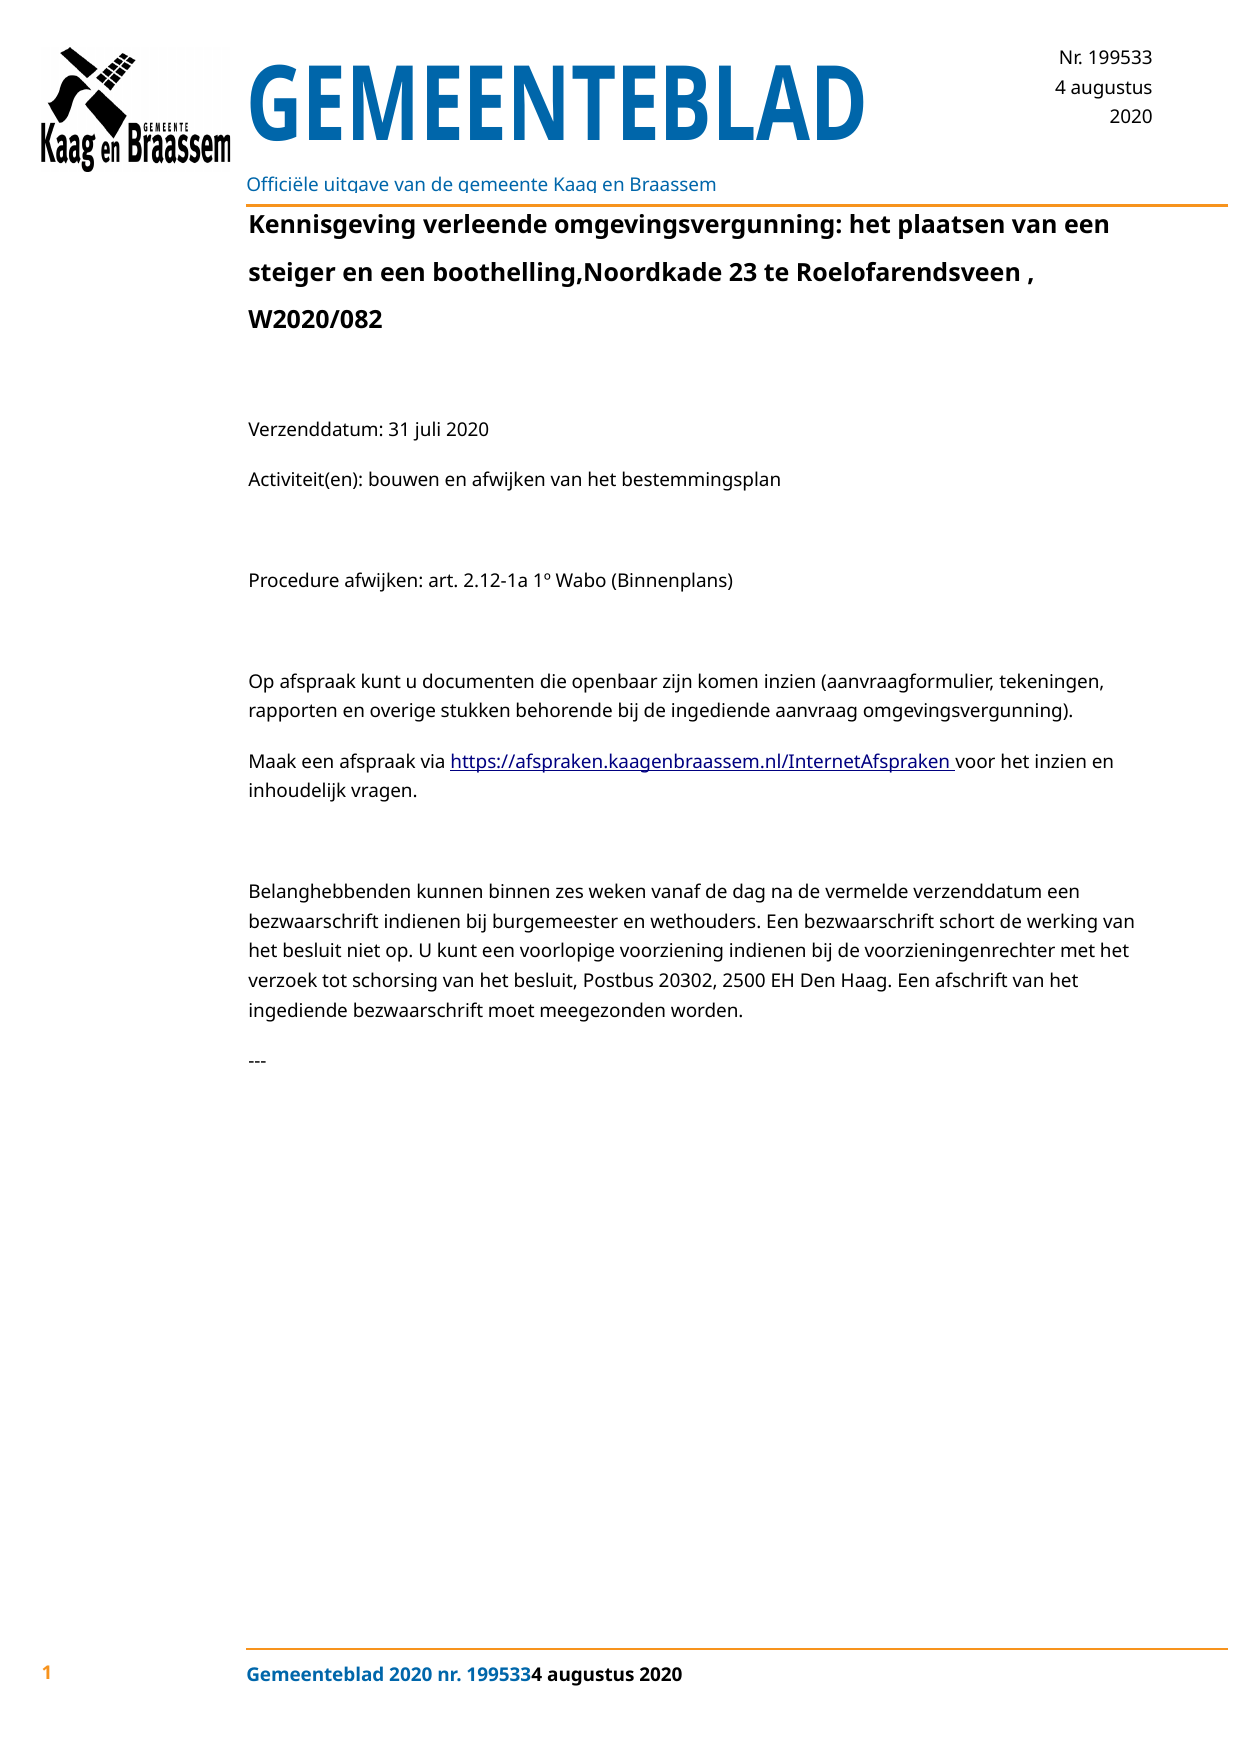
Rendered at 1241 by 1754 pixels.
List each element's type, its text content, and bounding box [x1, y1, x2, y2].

text Maak een afspraak via https://afspraken.kaagenbraassem.nl/InternetAfspraken voor het inzien en inhoudelijk vragen. [248, 748, 1152, 803]
text Activiteit(en): bouwen en afwijken van het bestemmingsplan [248, 466, 1152, 492]
text Op afspraak kunt u documenten die openbaar zijn komen inzien (aanvraagformulier, tekeningen, rapporten en overige stukken behorende bij de ingediende aanvraag omgevingsvergunning). [248, 668, 1152, 723]
text Kennisgeving verleende omgevingsvergunning: het plaatsen van een steiger en een boothelling,Noordkade 23 te Roelofarendsveen , W2020/082 [248, 207, 1152, 336]
text Procedure afwijken: art. 2.12-1a 1º Wabo (Binnenplans) [248, 567, 1152, 593]
text Belanghebbenden kunnen binnen zes weken vanaf de dag na de vermelde verzenddatum een bezwaarschrift indienen bij burgemeester en wethouders. Een bezwaarschrift schort de werking van het besluit niet op. U kunt een voorlopige voorziening indienen bij de voorzieningenrechter met het verzoek tot schorsing van het besluit, Postbus 20302, 2500 EH Den Haag. Een afschrift van het ingediende bezwaarschrift moet meegezonden worden. [248, 878, 1152, 1022]
text Verzenddatum: 31 juli 2020 [248, 416, 1152, 442]
picture [41, 47, 231, 172]
text --- [248, 1047, 1152, 1073]
